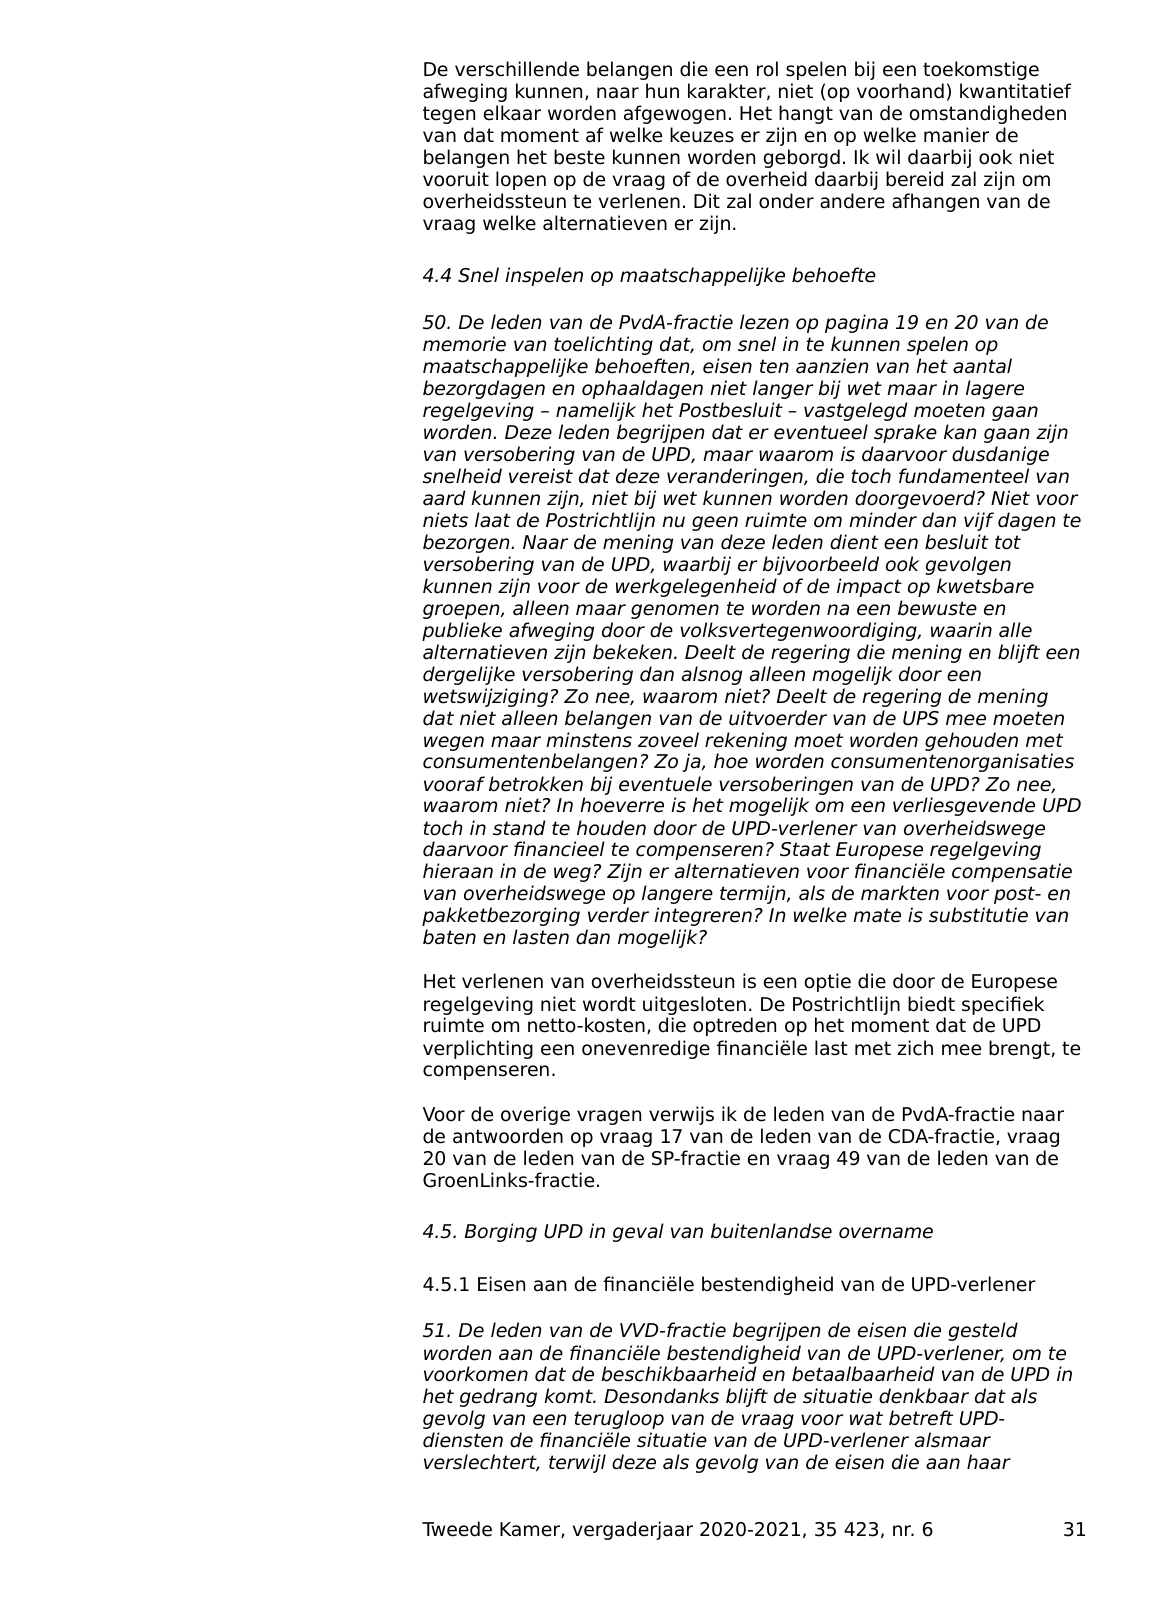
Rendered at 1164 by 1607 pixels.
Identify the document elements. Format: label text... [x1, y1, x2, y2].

text De verschillende belangen die een rol spelen bij een toekomstige afweging kunnen, naar hun karakter, niet (op voorhand) kwantitatief tegen elkaar worden afgewogen. Het hangt van de omstandigheden van dat moment af welke keuzes er zijn en op welke manier de belangen het beste kunnen worden geborgd. Ik wil daarbij ook niet vooruit lopen op de vraag of de overheid daarbij bereid zal zijn om overheidssteun te verlenen. Dit zal onder andere afhangen van de vraag welke alternatieven er zijn. [422, 59, 1087, 235]
subtitle 4.4 Snel inspelen op maatschappelijke behoefte [422, 265, 1087, 287]
text 50. De leden van de PvdA-fractie lezen op pagina 19 en 20 van de memorie van toelichting dat, om snel in te kunnen spelen op maatschappelijke behoeften, eisen ten aanzien van het aantal bezorgdagen en ophaaldagen niet langer bij wet maar in lagere regelgeving – namelijk het Postbesluit – vastgelegd moeten gaan worden. Deze leden begrijpen dat er eventueel sprake kan gaan zijn van versobering van de UPD, maar waarom is daarvoor dusdanige snelheid vereist dat deze veranderingen, die toch fundamenteel van aard kunnen zijn, niet bij wet kunnen worden doorgevoerd? Niet voor niets laat de Postrichtlijn nu geen ruimte om minder dan vijf dagen te bezorgen. Naar de mening van deze leden dient een besluit tot versobering van de UPD, waarbij er bijvoorbeeld ook gevolgen kunnen zijn voor de werkgelegenheid of de impact op kwetsbare groepen, alleen maar genomen te worden na een bewuste en publieke afweging door de volksvertegenwoordiging, waarin alle alternatieven zijn bekeken. Deelt de regering die mening en blijft een dergelijke versobering dan alsnog alleen mogelijk door een wetswijziging? Zo nee, waarom niet? Deelt de regering de mening dat niet alleen belangen van de uitvoerder van de UPS mee moeten wegen maar minstens zoveel rekening moet worden gehouden met consumentenbelangen? Zo ja, hoe worden consumentenorganisaties vooraf betrokken bij eventuele versoberingen van de UPD? Zo nee, waarom niet? In hoeverre is het mogelijk om een verliesgevende UPD toch in stand te houden door de UPD-verlener van overheidswege daarvoor financieel te compenseren? Staat Europese regelgeving hieraan in de weg? Zijn er alternatieven voor financiële compensatie van overheidswege op langere termijn, als de markten voor post- en pakketbezorging verder integreren? In welke mate is substitutie van baten en lasten dan mogelijk? [422, 312, 1087, 949]
text 51. De leden van de VVD-fractie begrijpen de eisen die gesteld worden aan de financiële bestendigheid van de UPD-verlener, om te voorkomen dat de beschikbaarheid en betaalbaarheid van de UPD in het gedrang komt. Desondanks blijft de situatie denkbaar dat als gevolg van een terugloop van de vraag voor wat betreft UPD-diensten de financiële situatie van de UPD-verlener alsmaar verslechtert, terwijl deze als gevolg van de eisen die aan haar [422, 1320, 1087, 1474]
subtitle 4.5. Borging UPD in geval van buitenlandse overname [422, 1221, 1087, 1243]
text Het verlenen van overheidssteun is een optie die door de Europese regelgeving niet wordt uitgesloten. De Postrichtlijn biedt specifiek ruimte om netto-kosten, die optreden op het moment dat de UPD verplichting een onevenredige financiële last met zich mee brengt, te compenseren. [422, 971, 1087, 1081]
text Voor de overige vragen verwijs ik de leden van de PvdA-fractie naar de antwoorden op vraag 17 van de leden van de CDA-fractie, vraag 20 van de leden van de SP-fractie en vraag 49 van de leden van de GroenLinks-fractie. [422, 1103, 1087, 1191]
subtitle 4.5.1 Eisen aan de financiële bestendigheid van de UPD-verlener [422, 1273, 1087, 1295]
